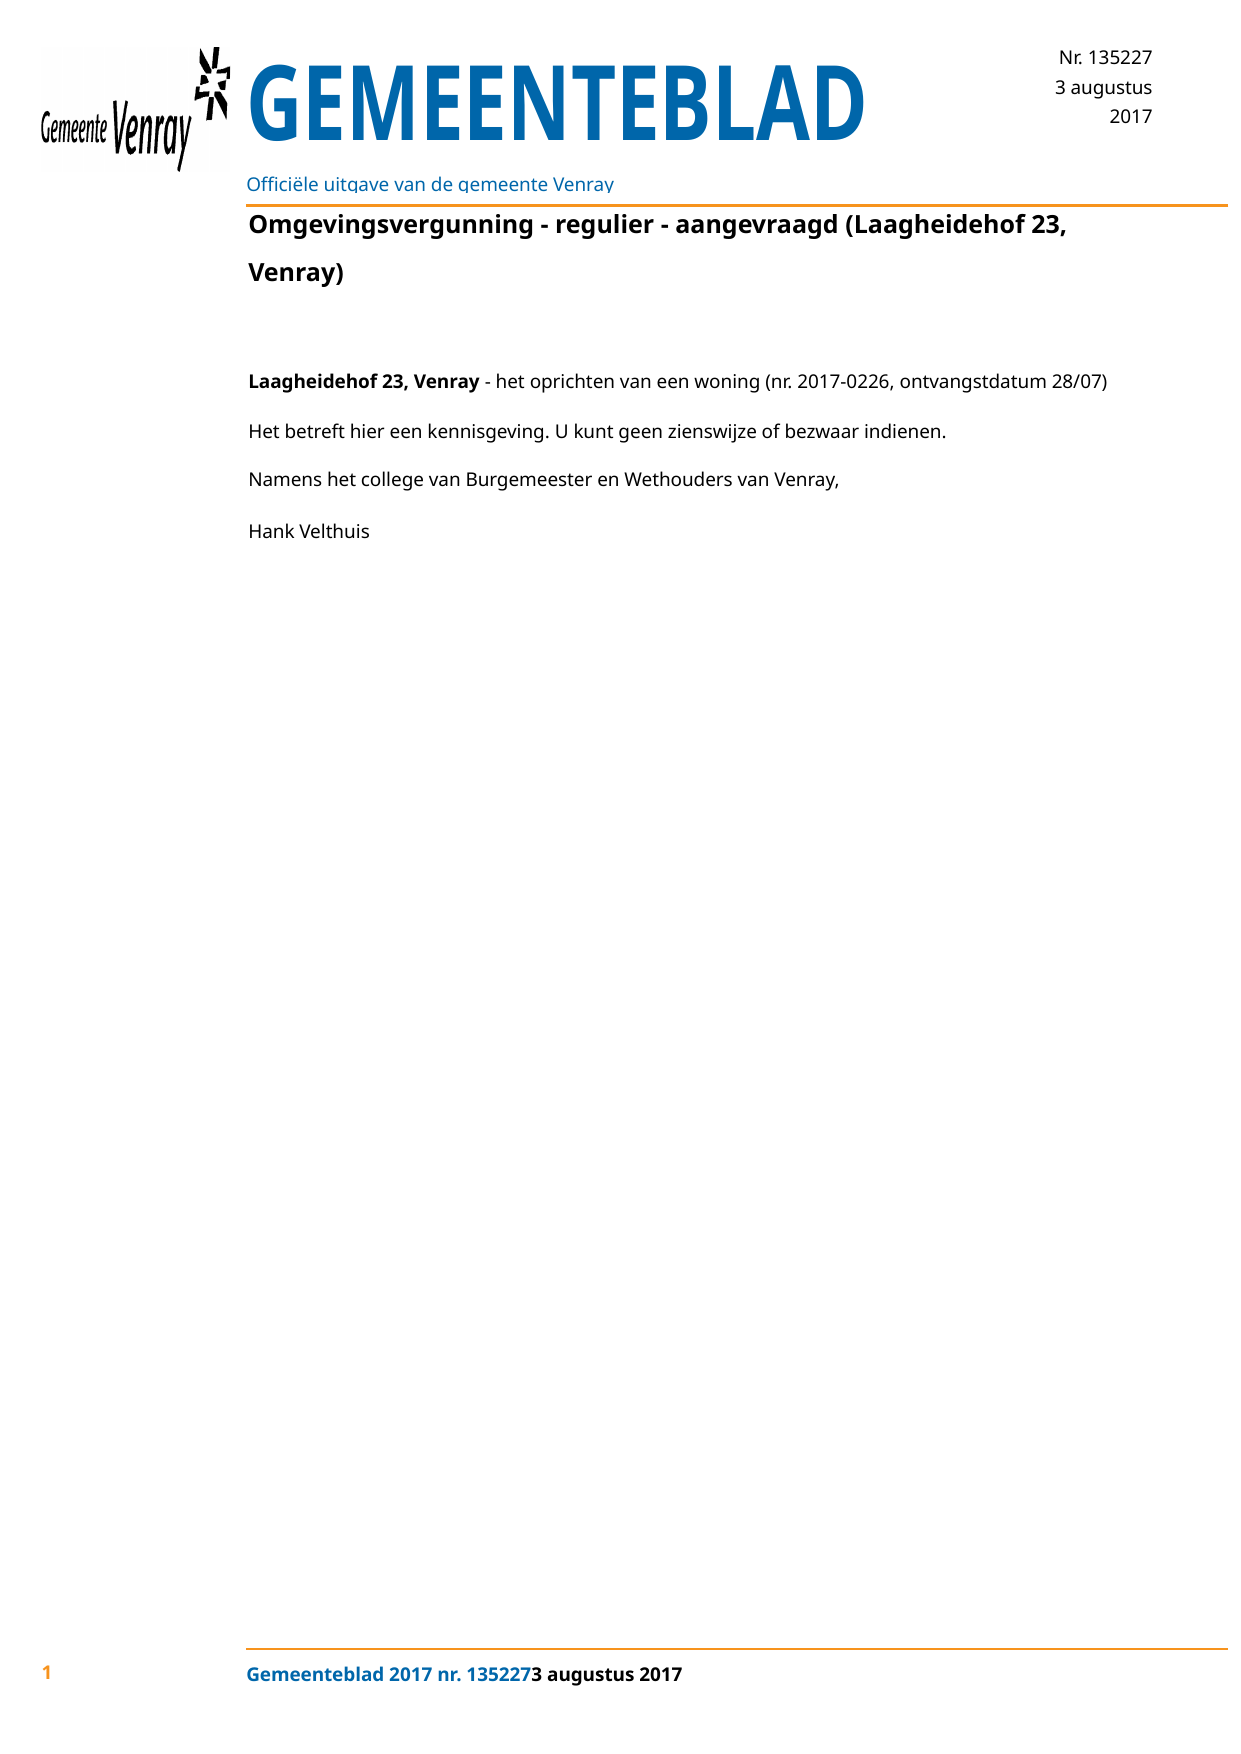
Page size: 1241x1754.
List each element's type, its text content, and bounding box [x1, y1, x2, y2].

text Het betreft hier een kennisgeving. U kunt geen zienswijze of bezwaar indienen. [248, 419, 1152, 444]
text Namens het college van Burgemeester en Wethouders van Venray, [248, 467, 1152, 492]
text Hank Velthuis [248, 518, 1152, 544]
text Omgevingsvergunning - regulier - aangevraagd (Laagheidehof 23, Venray) [248, 207, 1152, 288]
picture [41, 47, 231, 172]
text Laagheidehof 23, Venray - het oprichten van een woning (nr. 2017-0226, ontvangstdatum 28/07) [248, 368, 1152, 394]
